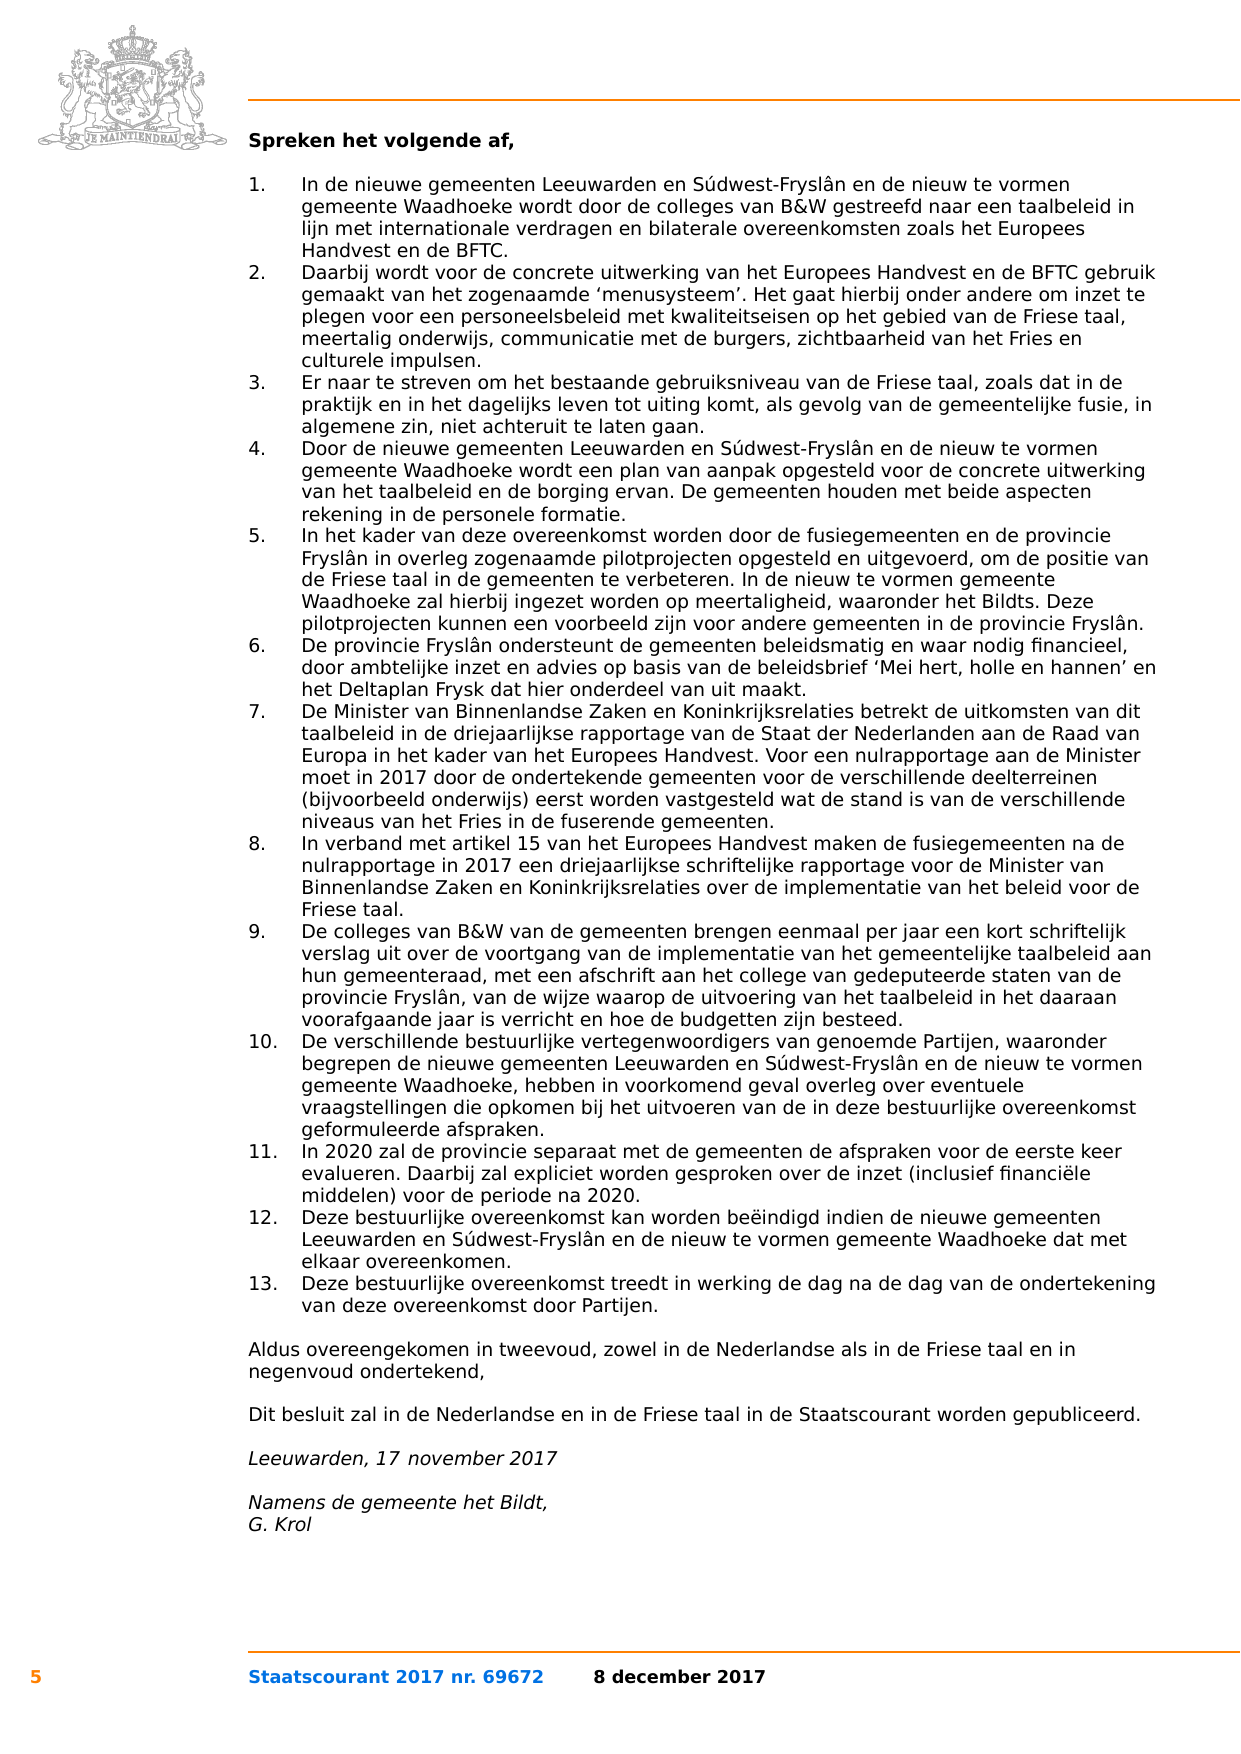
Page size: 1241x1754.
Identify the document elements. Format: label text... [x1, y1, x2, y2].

text 12. Deze bestuurlijke overeenkomst kan worden beëindigd indien de nieuwe gemeenten Leeuwarden en Súdwest-Fryslân en de nieuw te vormen gemeente Waadhoeke dat met elkaar overeenkomen. [248, 1207, 1163, 1273]
text Spreken het volgende af, [248, 130, 1163, 152]
text 6. De provincie Fryslân ondersteunt de gemeenten beleidsmatig en waar nodig financieel, door ambtelijke inzet en advies op basis van de beleidsbrief ‘Mei hert, holle en hannen’ en het Deltaplan Frysk dat hier onderdeel van uit maakt. [248, 635, 1163, 701]
text Dit besluit zal in de Nederlandse en in de Friese taal in de Staatscourant worden gepubliceerd. [248, 1404, 1163, 1426]
text Aldus overeengekomen in tweevoud, zowel in de Nederlandse als in de Friese taal en in negenvoud ondertekend, [248, 1338, 1163, 1382]
text 8. In verband met artikel 15 van het Europees Handvest maken de fusiegemeenten na de nulrapportage in 2017 een driejaarlijkse schriftelijke rapportage voor de Minister van Binnenlandse Zaken en Koninkrijksrelaties over de implementatie van het beleid voor de Friese taal. [248, 833, 1163, 921]
text 13. Deze bestuurlijke overeenkomst treedt in werking de dag na de dag van de ondertekening van deze overeenkomst door Partijen. [248, 1273, 1163, 1317]
text 10. De verschillende bestuurlijke vertegenwoordigers van genoemde Partijen, waaronder begrepen de nieuwe gemeenten Leeuwarden en Súdwest-Fryslân en de nieuw te vormen gemeente Waadhoeke, hebben in voorkomend geval overleg over eventuele vraagstellingen die opkomen bij het uitvoeren van de in deze bestuurlijke overeenkomst geformuleerde afspraken. [248, 1031, 1163, 1141]
text 7. De Minister van Binnenlandse Zaken en Koninkrijksrelaties betrekt de uitkomsten van dit taalbeleid in de driejaarlijkse rapportage van de Staat der Nederlanden aan de Raad van Europa in het kader van het Europees Handvest. Voor een nulrapportage aan de Minister moet in 2017 door de ondertekende gemeenten voor de verschillende deelterreinen (bijvoorbeeld onderwijs) eerst worden vastgesteld wat de stand is van de verschillende niveaus van het Fries in de fuserende gemeenten. [248, 701, 1163, 833]
picture [38, 25, 227, 150]
text 4. Door de nieuwe gemeenten Leeuwarden en Súdwest-Fryslân en de nieuw te vormen gemeente Waadhoeke wordt een plan van aanpak opgesteld voor de concrete uitwerking van het taalbeleid en de borging ervan. De gemeenten houden met beide aspecten rekening in de personele formatie. [248, 437, 1163, 525]
text 2. Daarbij wordt voor de concrete uitwerking van het Europees Handvest en de BFTC gebruik gemaakt van het zogenaamde ‘menusysteem’. Het gaat hierbij onder andere om inzet te plegen voor een personeelsbeleid met kwaliteitseisen op het gebied van de Friese taal, meertalig onderwijs, communicatie met de burgers, zichtbaarheid van het Fries en culturele impulsen. [248, 262, 1163, 372]
text 9. De colleges van B&W van de gemeenten brengen eenmaal per jaar een kort schriftelijk verslag uit over de voortgang van de implementatie van het gemeentelijke taalbeleid aan hun gemeenteraad, met een afschrift aan het college van gedeputeerde staten van de provincie Fryslân, van de wijze waarop de uitvoering van het taalbeleid in het daaraan voorafgaande jaar is verricht en hoe de budgetten zijn besteed. [248, 921, 1163, 1031]
text 1. In de nieuwe gemeenten Leeuwarden en Súdwest-Fryslân en de nieuw te vormen gemeente Waadhoeke wordt door de colleges van B&W gestreefd naar een taalbeleid in lijn met internationale verdragen en bilaterale overeenkomsten zoals het Europees Handvest en de BFTC. [248, 174, 1163, 262]
text 11. In 2020 zal de provincie separaat met de gemeenten de afspraken voor de eerste keer evalueren. Daarbij zal expliciet worden gesproken over de inzet (inclusief financiële middelen) voor de periode na 2020. [248, 1141, 1163, 1207]
text 5. In het kader van deze overeenkomst worden door de fusiegemeenten en de provincie Fryslân in overleg zogenaamde pilotprojecten opgesteld en uitgevoerd, om de positie van de Friese taal in de gemeenten te verbeteren. In de nieuw te vormen gemeente Waadhoeke zal hierbij ingezet worden op meertaligheid, waaronder het Bildts. Deze pilotprojecten kunnen een voorbeeld zijn voor andere gemeenten in de provincie Fryslân. [248, 525, 1163, 635]
text 3. Er naar te streven om het bestaande gebruiksniveau van de Friese taal, zoals dat in de praktijk en in het dagelijks leven tot uiting komt, als gevolg van de gemeentelijke fusie, in algemene zin, niet achteruit te laten gaan. [248, 372, 1163, 437]
text Leeuwarden, 17 november 2017 [248, 1448, 1163, 1470]
text Namens de gemeente het Bildt, G. Krol [248, 1492, 1163, 1536]
